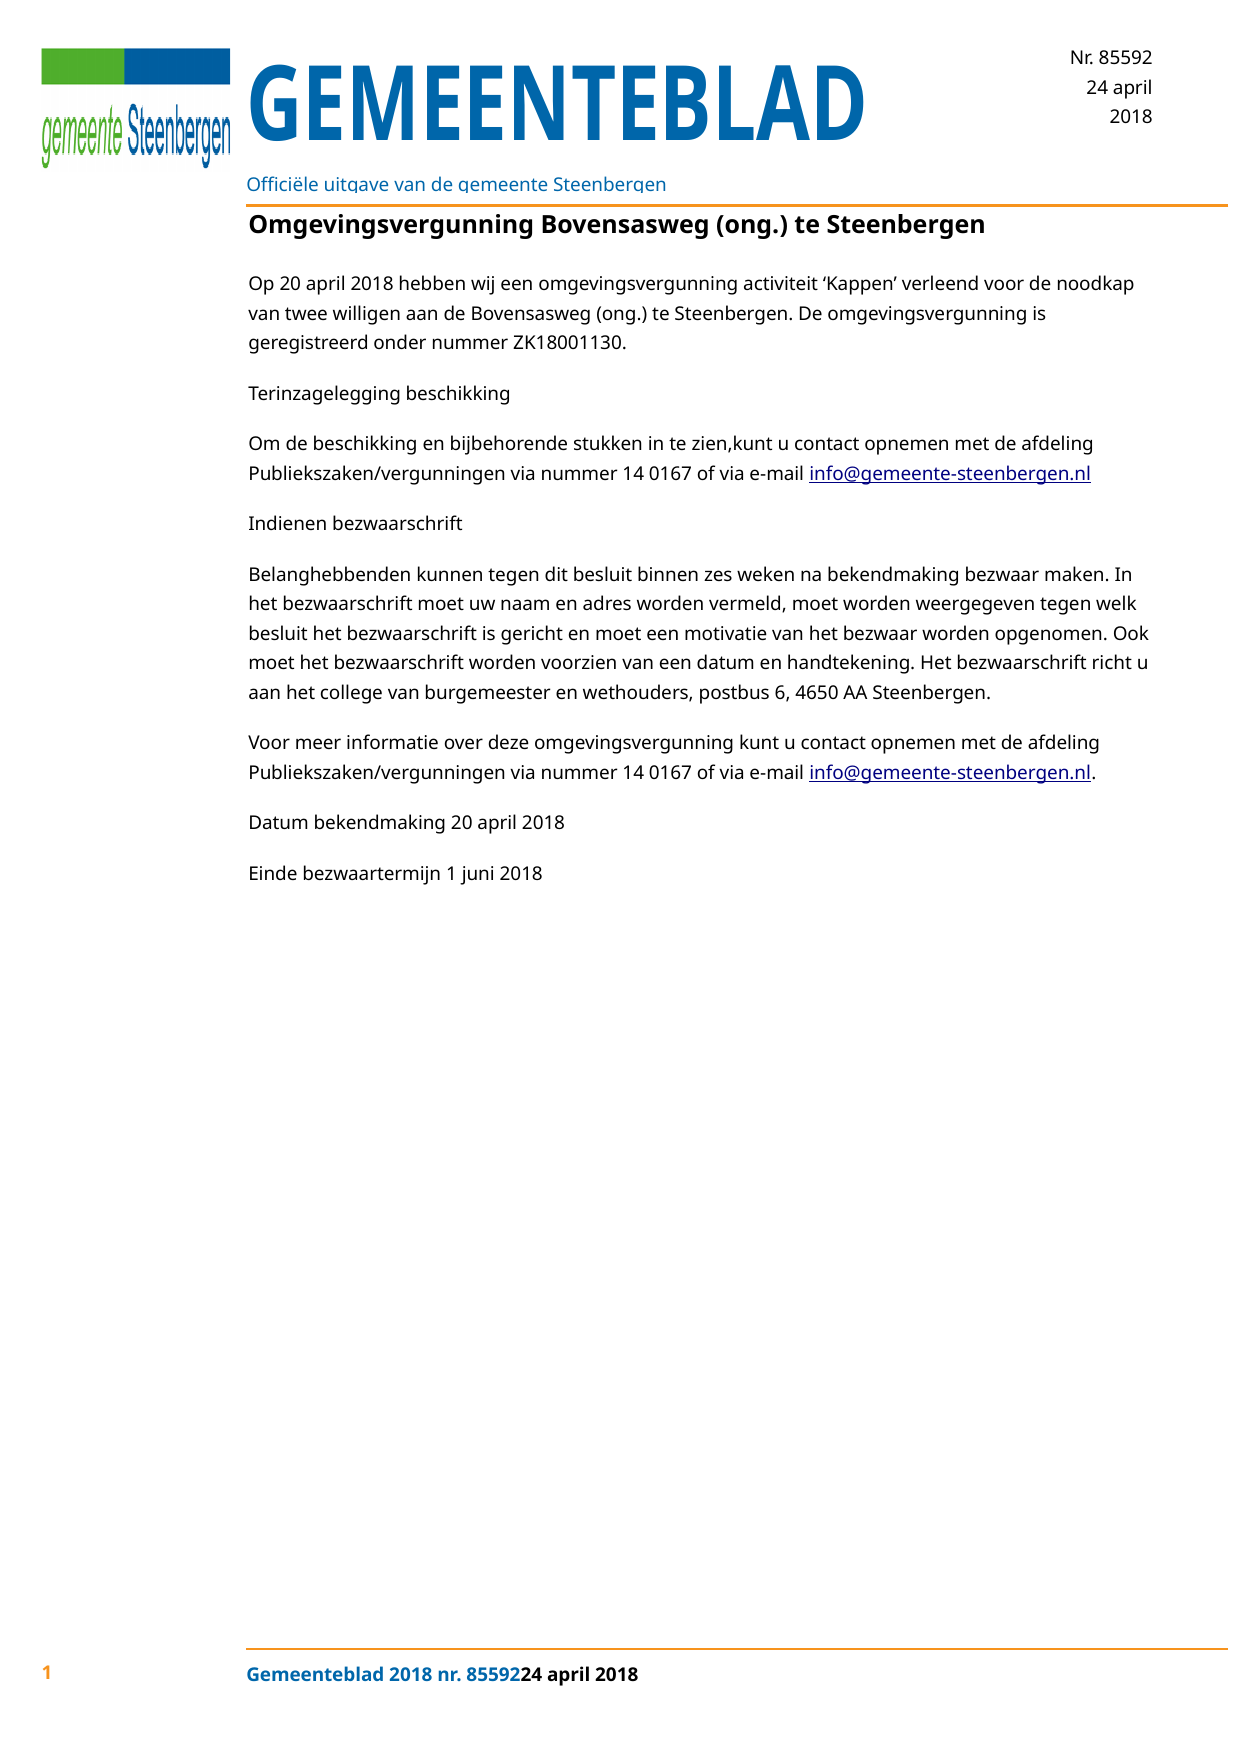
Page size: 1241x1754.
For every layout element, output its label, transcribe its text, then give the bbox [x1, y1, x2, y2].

text Voor meer informatie over deze omgevingsvergunning kunt u contact opnemen met de afdeling Publiekszaken/vergunningen via nummer 14 0167 of via e-mail info@gemeente-steenbergen.nl. [248, 729, 1152, 785]
text Om de beschikking en bijbehorende stukken in te zien,kunt u contact opnemen met de afdeling Publiekszaken/vergunningen via nummer 14 0167 of via e-mail info@gemeente-steenbergen.nl [248, 430, 1152, 486]
text Belanghebbenden kunnen tegen dit besluit binnen zes weken na bekendmaking bezwaar maken. In het bezwaarschrift moet uw naam en adres worden vermeld, moet worden weergegeven tegen welk besluit het bezwaarschrift is gericht en moet een motivatie van het bezwaar worden opgenomen. Ook moet het bezwaarschrift worden voorzien van een datum en handtekening. Het bezwaarschrift richt u aan het college van burgemeester en wethouders, postbus 6, 4650 AA Steenbergen. [248, 561, 1152, 705]
text Op 20 april 2018 hebben wij een omgevingsvergunning activiteit ‘Kappen’ verleend voor de noodkap van twee willigen aan de Bovensasweg (ong.) te Steenbergen. De omgevingsvergunning is geregistreerd onder nummer ZK18001130. [248, 270, 1152, 355]
text Terinzagelegging beschikking [248, 380, 1152, 406]
text Indienen bezwaarschrift [248, 510, 1152, 536]
text Datum bekendmaking 20 april 2018 [248, 809, 1152, 835]
text Omgevingsvergunning Bovensasweg (ong.) te Steenbergen [248, 207, 1152, 241]
text Einde bezwaartermijn 1 juni 2018 [248, 860, 1152, 886]
picture [41, 47, 231, 172]
